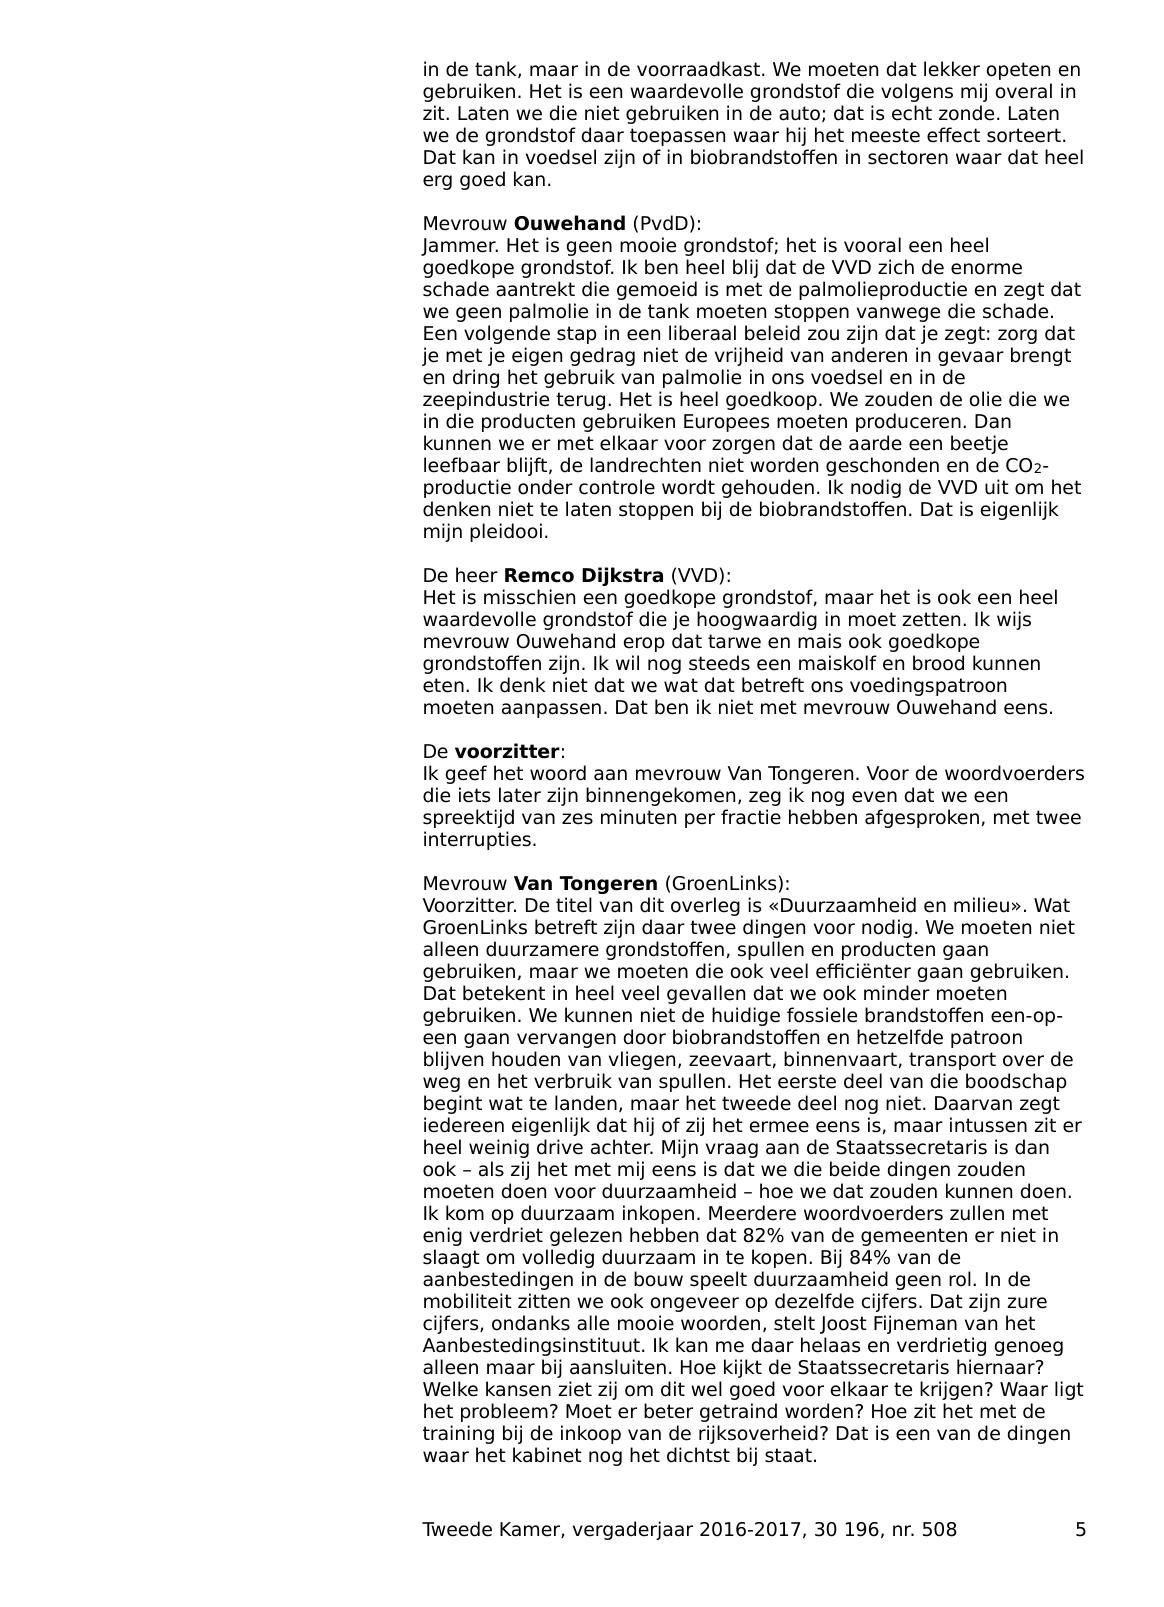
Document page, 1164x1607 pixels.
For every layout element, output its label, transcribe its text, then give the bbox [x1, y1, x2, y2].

text Jammer. Het is geen mooie grondstof; het is vooral een heel goedkope grondstof. Ik ben heel blij dat de VVD zich de enorme schade aantrekt die gemoeid is met de palmolieproductie en zegt dat we geen palmolie in de tank moeten stoppen vanwege die schade. Een volgende stap in een liberaal beleid zou zijn dat je zegt: zorg dat je met je eigen gedrag niet de vrijheid van anderen in gevaar brengt en dring het gebruik van palmolie in ons voedsel en in de zeepindustrie terug. Het is heel goedkoop. We zouden de olie die we in die producten gebruiken Europees moeten produceren. Dan kunnen we er met elkaar voor zorgen dat de aarde een beetje leefbaar blijft, de landrechten niet worden geschonden en de CO2-productie onder controle wordt gehouden. Ik nodig de VVD uit om het denken niet te laten stoppen bij de biobrandstoffen. Dat is eigenlijk mijn pleidooi. [422, 235, 1087, 543]
text in de tank, maar in de voorraadkast. We moeten dat lekker opeten en gebruiken. Het is een waardevolle grondstof die volgens mij overal in zit. Laten we die niet gebruiken in de auto; dat is echt zonde. Laten we de grondstof daar toepassen waar hij het meeste effect sorteert. Dat kan in voedsel zijn of in biobrandstoffen in sectoren waar dat heel erg goed kan. [422, 59, 1087, 191]
text Mevrouw Van Tongeren (GroenLinks): [422, 873, 1087, 895]
text Voorzitter. De titel van dit overleg is «Duurzaamheid en milieu». Wat GroenLinks betreft zijn daar twee dingen voor nodig. We moeten niet alleen duurzamere grondstoffen, spullen en producten gaan gebruiken, maar we moeten die ook veel efficiënter gaan gebruiken. Dat betekent in heel veel gevallen dat we ook minder moeten gebruiken. We kunnen niet de huidige fossiele brandstoffen een-op-een gaan vervangen door biobrandstoffen en hetzelfde patroon blijven houden van vliegen, zeevaart, binnenvaart, transport over de weg en het verbruik van spullen. Het eerste deel van die boodschap begint wat te landen, maar het tweede deel nog niet. Daarvan zegt iedereen eigenlijk dat hij of zij het ermee eens is, maar intussen zit er heel weinig drive achter. Mijn vraag aan de Staatssecretaris is dan ook – als zij het met mij eens is dat we die beide dingen zouden moeten doen voor duurzaamheid – hoe we dat zouden kunnen doen. [422, 895, 1087, 1203]
text De heer Remco Dijkstra (VVD): [422, 565, 1087, 587]
text Ik kom op duurzaam inkopen. Meerdere woordvoerders zullen met enig verdriet gelezen hebben dat 82% van de gemeenten er niet in slaagt om volledig duurzaam in te kopen. Bij 84% van de aanbestedingen in de bouw speelt duurzaamheid geen rol. In de mobiliteit zitten we ook ongeveer op dezelfde cijfers. Dat zijn zure cijfers, ondanks alle mooie woorden, stelt Joost Fijneman van het Aanbestedingsinstituut. Ik kan me daar helaas en verdrietig genoeg alleen maar bij aansluiten. Hoe kijkt de Staatssecretaris hiernaar? Welke kansen ziet zij om dit wel goed voor elkaar te krijgen? Waar ligt het probleem? Moet er beter getraind worden? Hoe zit het met de training bij de inkoop van de rijksoverheid? Dat is een van de dingen waar het kabinet nog het dichtst bij staat. [422, 1203, 1087, 1467]
text Ik geef het woord aan mevrouw Van Tongeren. Voor de woordvoerders die iets later zijn binnengekomen, zeg ik nog even dat we een spreektijd van zes minuten per fractie hebben afgesproken, met twee interrupties. [422, 763, 1087, 851]
text Mevrouw Ouwehand (PvdD): [422, 213, 1087, 235]
text De voorzitter: [422, 741, 1087, 763]
text Het is misschien een goedkope grondstof, maar het is ook een heel waardevolle grondstof die je hoogwaardig in moet zetten. Ik wijs mevrouw Ouwehand erop dat tarwe en mais ook goedkope grondstoffen zijn. Ik wil nog steeds een maiskolf en brood kunnen eten. Ik denk niet dat we wat dat betreft ons voedingspatroon moeten aanpassen. Dat ben ik niet met mevrouw Ouwehand eens. [422, 587, 1087, 719]
